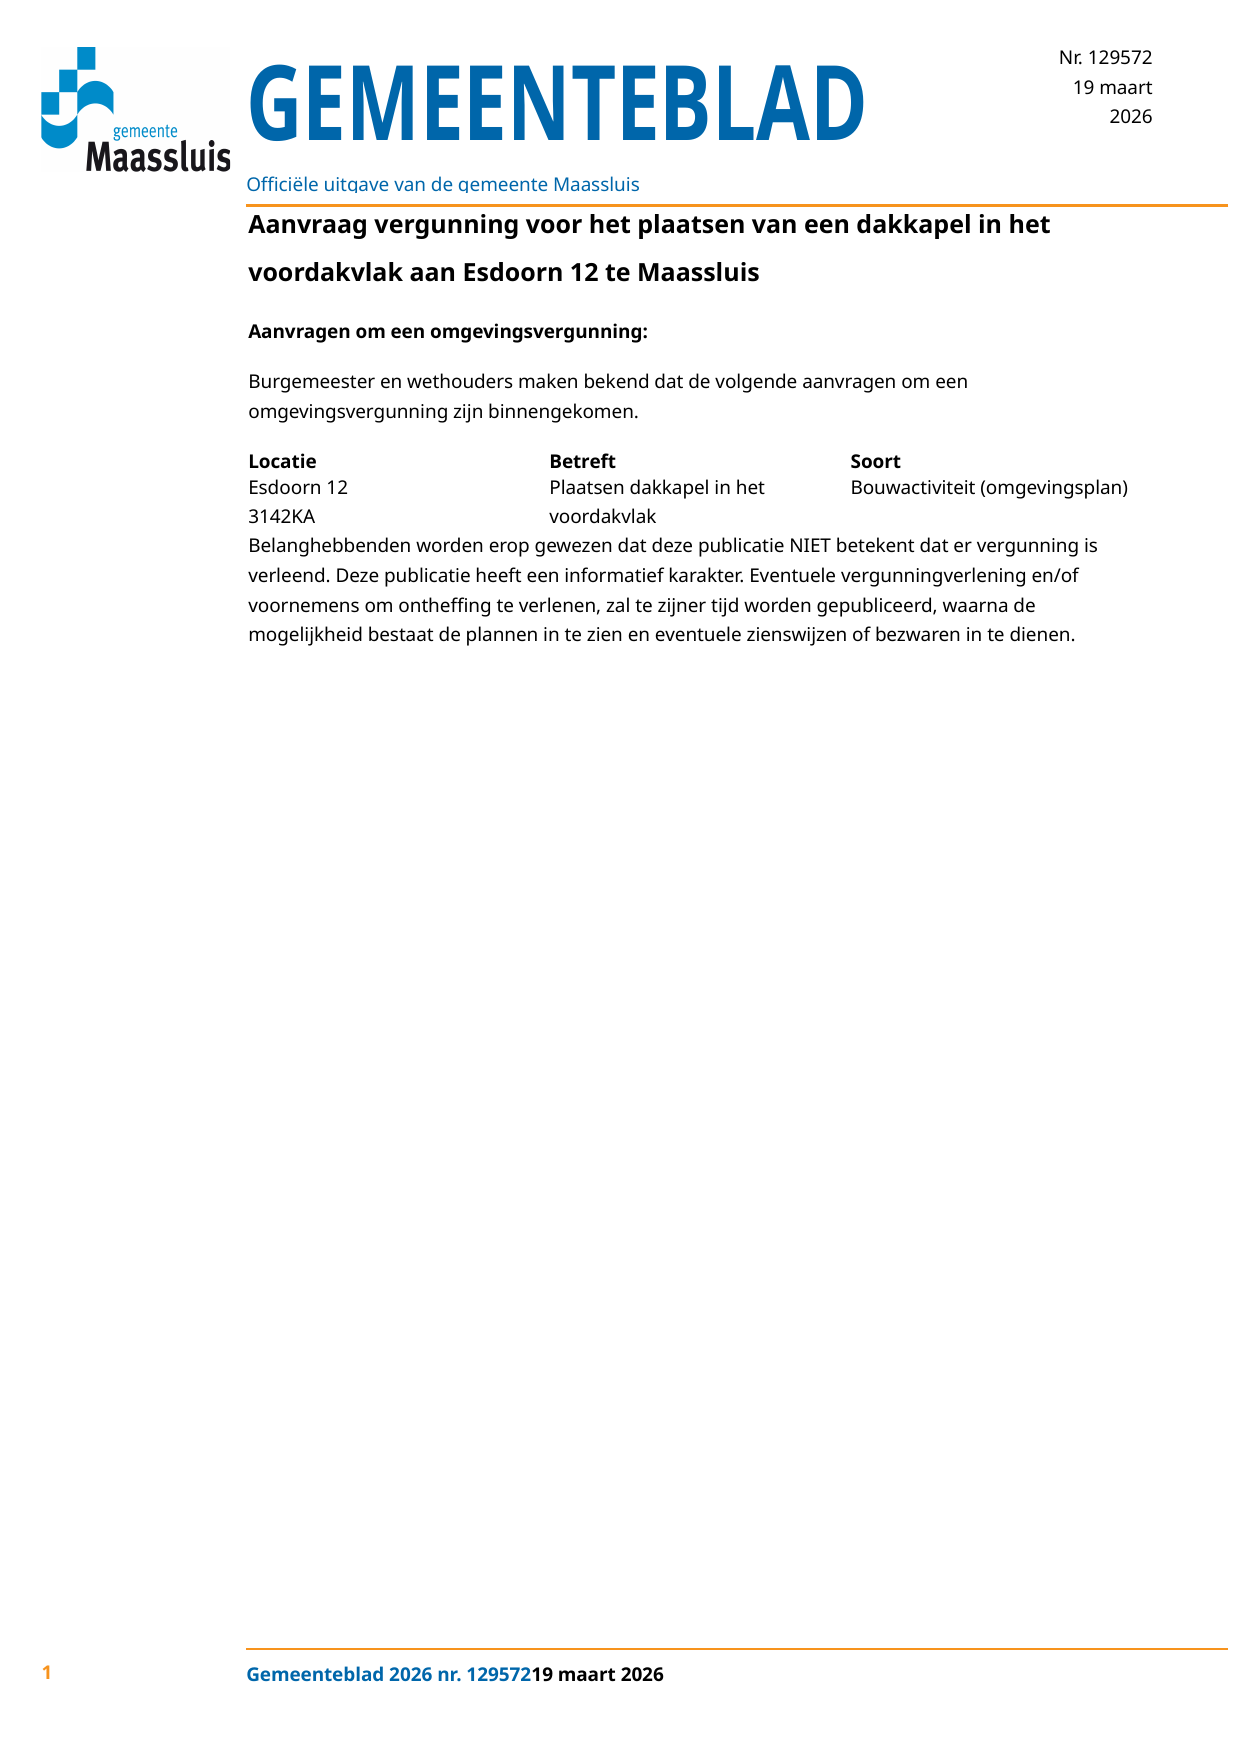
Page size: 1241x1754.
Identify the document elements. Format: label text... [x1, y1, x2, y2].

picture [41, 47, 77, 92]
picture [41, 47, 231, 172]
table_cell Plaatsen dakkapel in het voordakvlak [549, 474, 850, 529]
text Aanvragen om een omgevingsvergunning: [248, 318, 1152, 344]
text Burgemeester en wethouders maken bekend dat de volgende aanvragen om een omgevingsvergunning zijn binnengekomen. [248, 368, 1152, 424]
table_header Soort [850, 449, 1152, 474]
table_header Betreft [549, 449, 850, 474]
table_cell Esdoorn 12 3142KA [248, 474, 549, 529]
text Aanvraag vergunning voor het plaatsen van een dakkapel in het voordakvlak aan Esdoorn 12 te Maassluis [248, 207, 1152, 288]
table_header Locatie [248, 449, 549, 474]
text Belanghebbenden worden erop gewezen dat deze publicatie NIET betekent dat er vergunning is verleend. Deze publicatie heeft een informatief karakter. Eventuele vergunningverlening en/of voornemens om ontheffing te verlenen, zal te zijner tijd worden gepubliceerd, waarna de mogelijkheid bestaat de plannen in te zien en eventuele zienswijzen of bezwaren in te dienen. [248, 533, 1152, 647]
table_cell Bouwactiviteit (omgevingsplan) [850, 474, 1152, 529]
